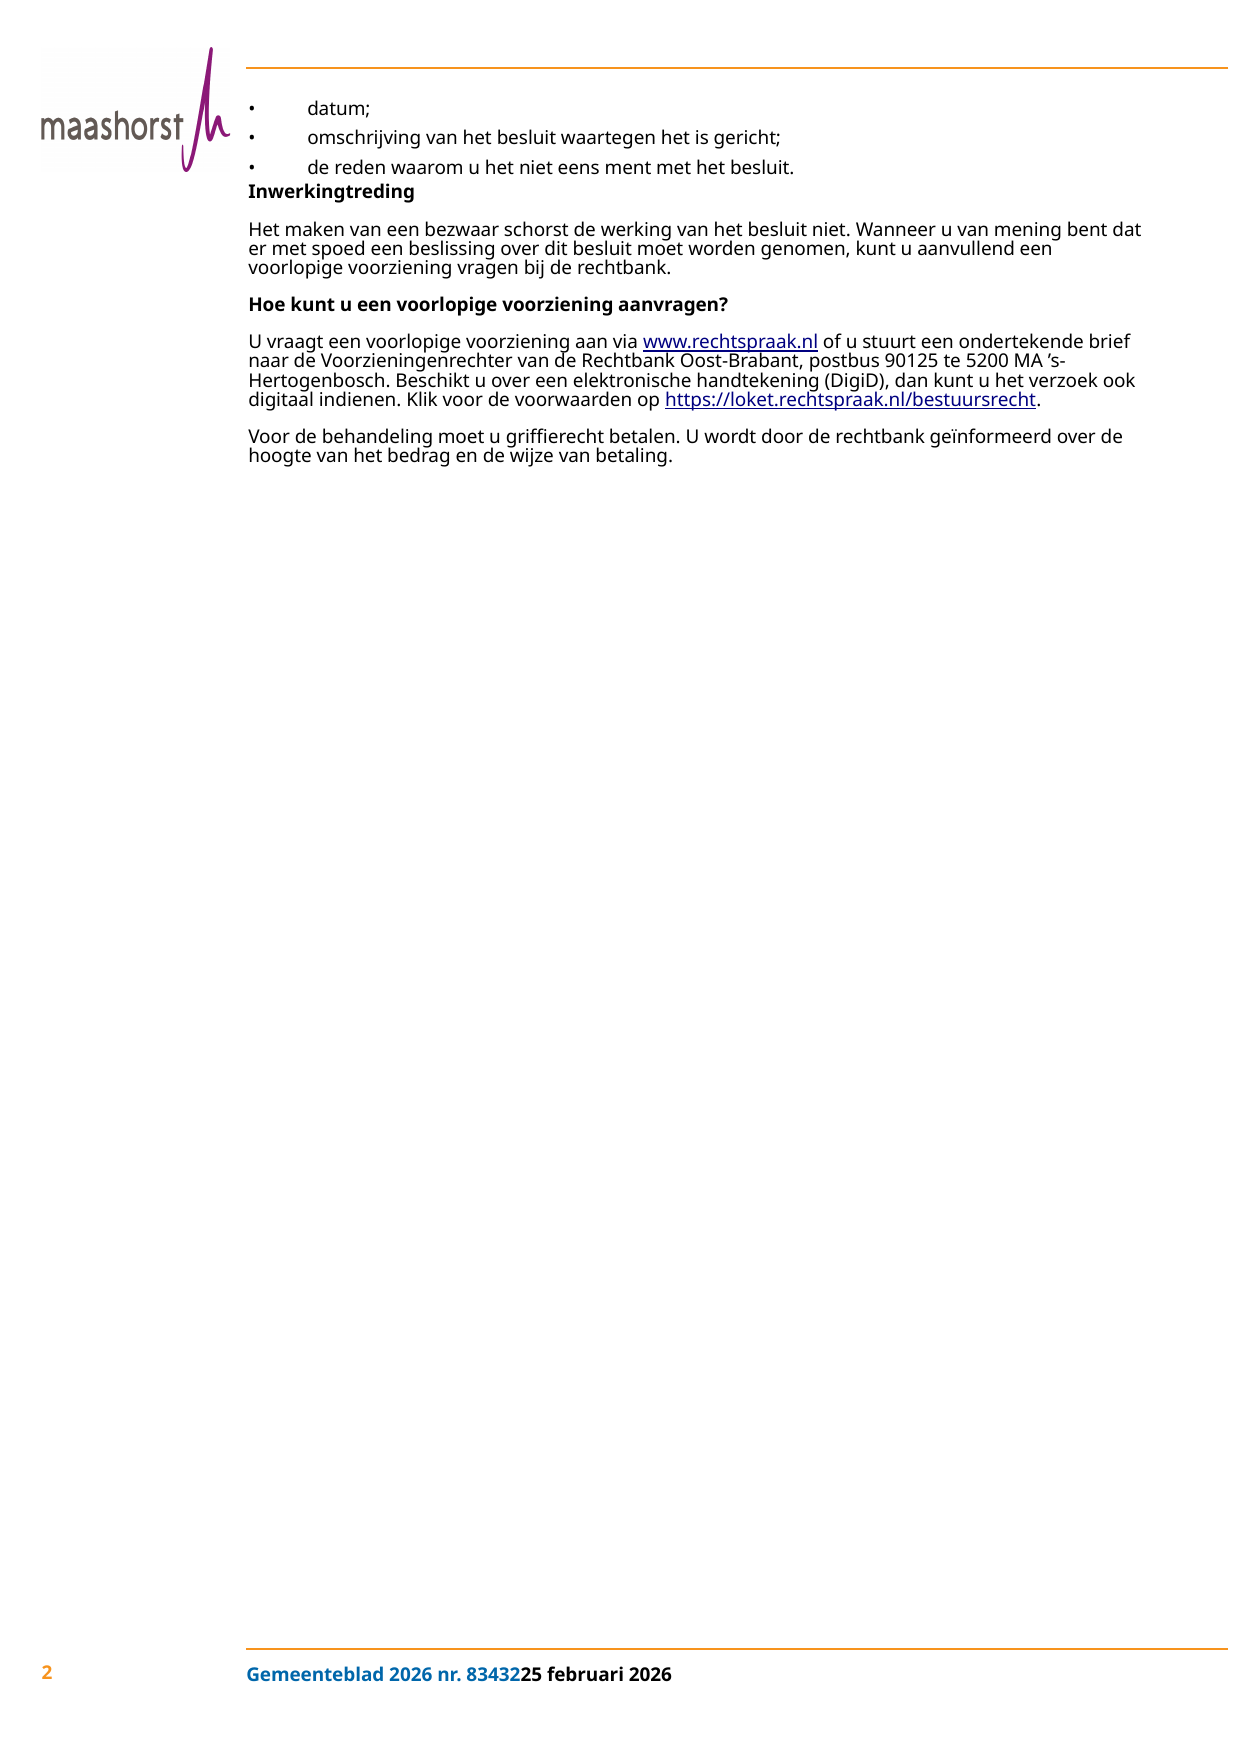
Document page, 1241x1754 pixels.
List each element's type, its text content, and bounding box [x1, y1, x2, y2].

picture [41, 47, 231, 172]
text Het maken van een bezwaar schorst de werking van het besluit niet. Wanneer u van mening bent dat er met spoed een beslissing over dit besluit moet worden genomen, kunt u aanvullend een voorlopige voorziening vragen bij de rechtbank. [248, 221, 1152, 278]
text U vraagt een voorlopige voorziening aan via www.rechtspraak.nl of u stuurt een ondertekende brief naar de Voorzieningenrechter van de Rechtbank Oost-Brabant, postbus 90125 te 5200 MA ’s-Hertogenbosch. Beschikt u over een elektronische handtekening (DigiD), dan kunt u het verzoek ook digitaal indienen. Klik voor de voorwaarden op https://loket.rechtspraak.nl/bestuursrecht. [248, 333, 1152, 410]
text Hoe kunt u een voorlopige voorziening aanvragen? [248, 296, 1152, 315]
text Voor de behandeling moet u griffierecht betalen. U wordt door de rechtbank geïnformeerd over de hoogte van het bedrag en de wijze van betaling. [248, 428, 1152, 466]
list omschrijving van het besluit waartegen het is gericht; [248, 124, 1152, 150]
list datum; [248, 95, 1152, 121]
list de reden waarom u het niet eens ment met het besluit. [248, 154, 1152, 180]
text Inwerkingtreding [248, 183, 1152, 203]
